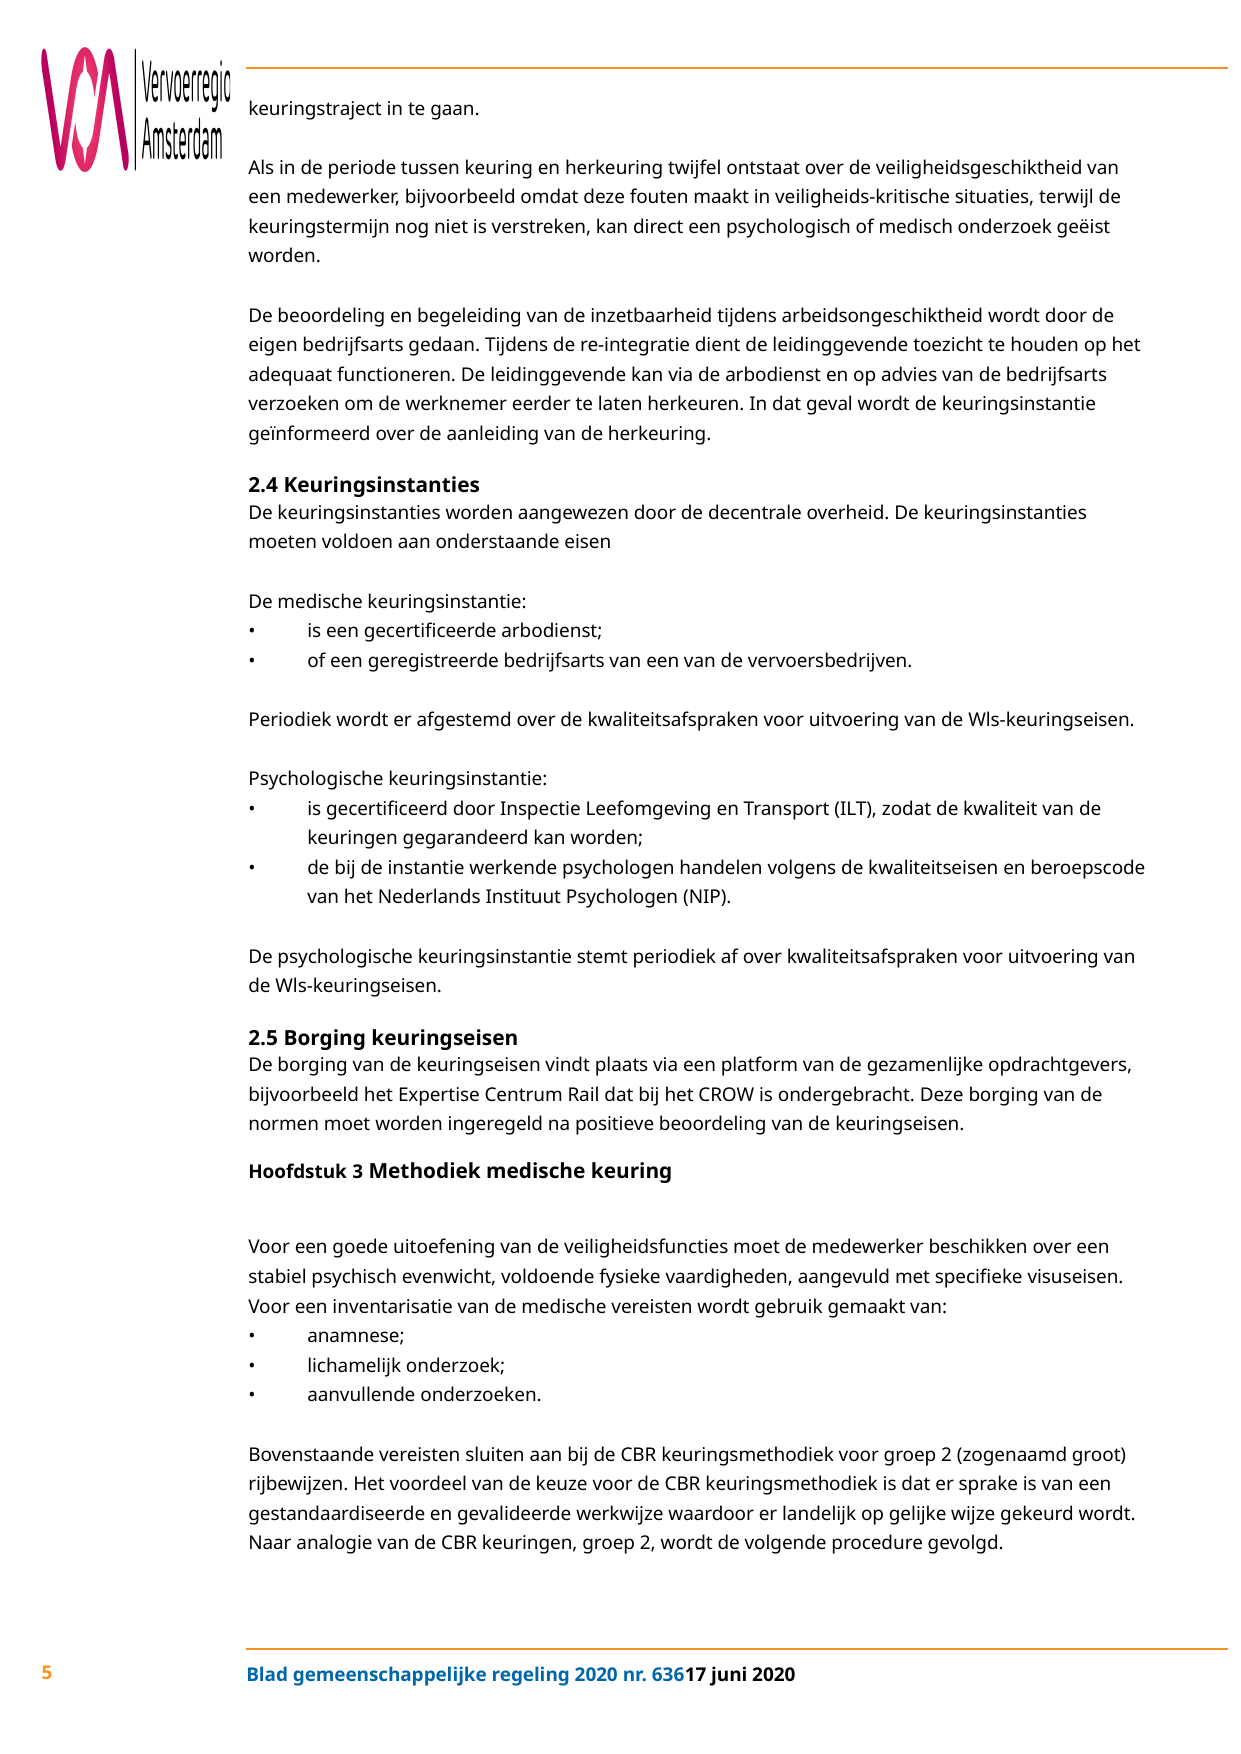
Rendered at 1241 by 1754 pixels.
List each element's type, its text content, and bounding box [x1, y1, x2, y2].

list anamnese; [248, 1322, 1152, 1348]
text 2.4 Keuringsinstanties [248, 471, 1152, 499]
text Psychologische keuringsinstantie: [248, 765, 1152, 791]
text De psychologische keuringsinstantie stemt periodiek af over kwaliteitsafspraken voor uitvoering van de Wls-keuringseisen. [248, 943, 1152, 998]
text De medische keuringsinstantie: [248, 588, 1152, 613]
text keuringstraject in te gaan. [248, 95, 1152, 121]
list is gecertificeerd door Inspectie Leefomgeving en Transport (ILT), zodat de kwaliteit van de keuringen gegarandeerd kan worden; [248, 795, 1152, 850]
text Hoofdstuk 3 Methodiek medische keuring [248, 1156, 1152, 1184]
text De keuringsinstanties worden aangewezen door de decentrale overheid. De keuringsinstanties moeten voldoen aan onderstaande eisen [248, 499, 1152, 554]
text Periodiek wordt er afgestemd over de kwaliteitsafspraken voor uitvoering van de Wls-keuringseisen. [248, 706, 1152, 732]
text Voor een inventarisatie van de medische vereisten wordt gebruik gemaakt van: [248, 1293, 1152, 1319]
list is een gecertificeerde arbodienst; [248, 617, 1152, 643]
text Bovenstaande vereisten sluiten aan bij de CBR keuringsmethodiek voor groep 2 (zogenaamd groot) rijbewijzen. Het voordeel van de keuze voor de CBR keuringsmethodiek is dat er sprake is van een gestandaardiseerde en gevalideerde werkwijze waardoor er landelijk op gelijke wijze gekeurd wordt. Naar analogie van de CBR keuringen, groep 2, wordt de volgende procedure gevolgd. [248, 1441, 1152, 1555]
list lichamelijk onderzoek; [248, 1352, 1152, 1378]
text De borging van de keuringseisen vindt plaats via een platform van de gezamenlijke opdrachtgevers, bijvoorbeeld het Expertise Centrum Rail dat bij het CROW is ondergebracht. Deze borging van de normen moet worden ingeregeld na positieve beoordeling van de keuringseisen. [248, 1051, 1152, 1136]
list aanvullende onderzoeken. [248, 1382, 1152, 1407]
list of een geregistreerde bedrijfsarts van een van de vervoersbedrijven. [248, 647, 1152, 673]
text Voor een goede uitoefening van de veiligheidsfuncties moet de medewerker beschikken over een stabiel psychisch evenwicht, voldoende fysieke vaardigheden, aangevuld met specifieke visuseisen. [248, 1234, 1152, 1289]
picture [41, 47, 231, 172]
text 2.5 Borging keuringseisen [248, 1023, 1152, 1051]
text De beoordeling en begeleiding van de inzetbaarheid tijdens arbeidsongeschiktheid wordt door de eigen bedrijfsarts gedaan. Tijdens de re-integratie dient de leidinggevende toezicht te houden op het adequaat functioneren. De leidinggevende kan via de arbodienst en op advies van de bedrijfsarts verzoeken om de werknemer eerder te laten herkeuren. In dat geval wordt de keuringsinstantie geïnformeerd over de aanleiding van de herkeuring. [248, 302, 1152, 446]
text Als in de periode tussen keuring en herkeuring twijfel ontstaat over de veiligheidsgeschiktheid van een medewerker, bijvoorbeeld omdat deze fouten maakt in veiligheids-kritische situaties, terwijl de keuringstermijn nog niet is verstreken, kan direct een psychologisch of medisch onderzoek geëist worden. [248, 154, 1152, 268]
list de bij de instantie werkende psychologen handelen volgens de kwaliteitseisen en beroepscode van het Nederlands Instituut Psychologen (NIP). [248, 854, 1152, 909]
